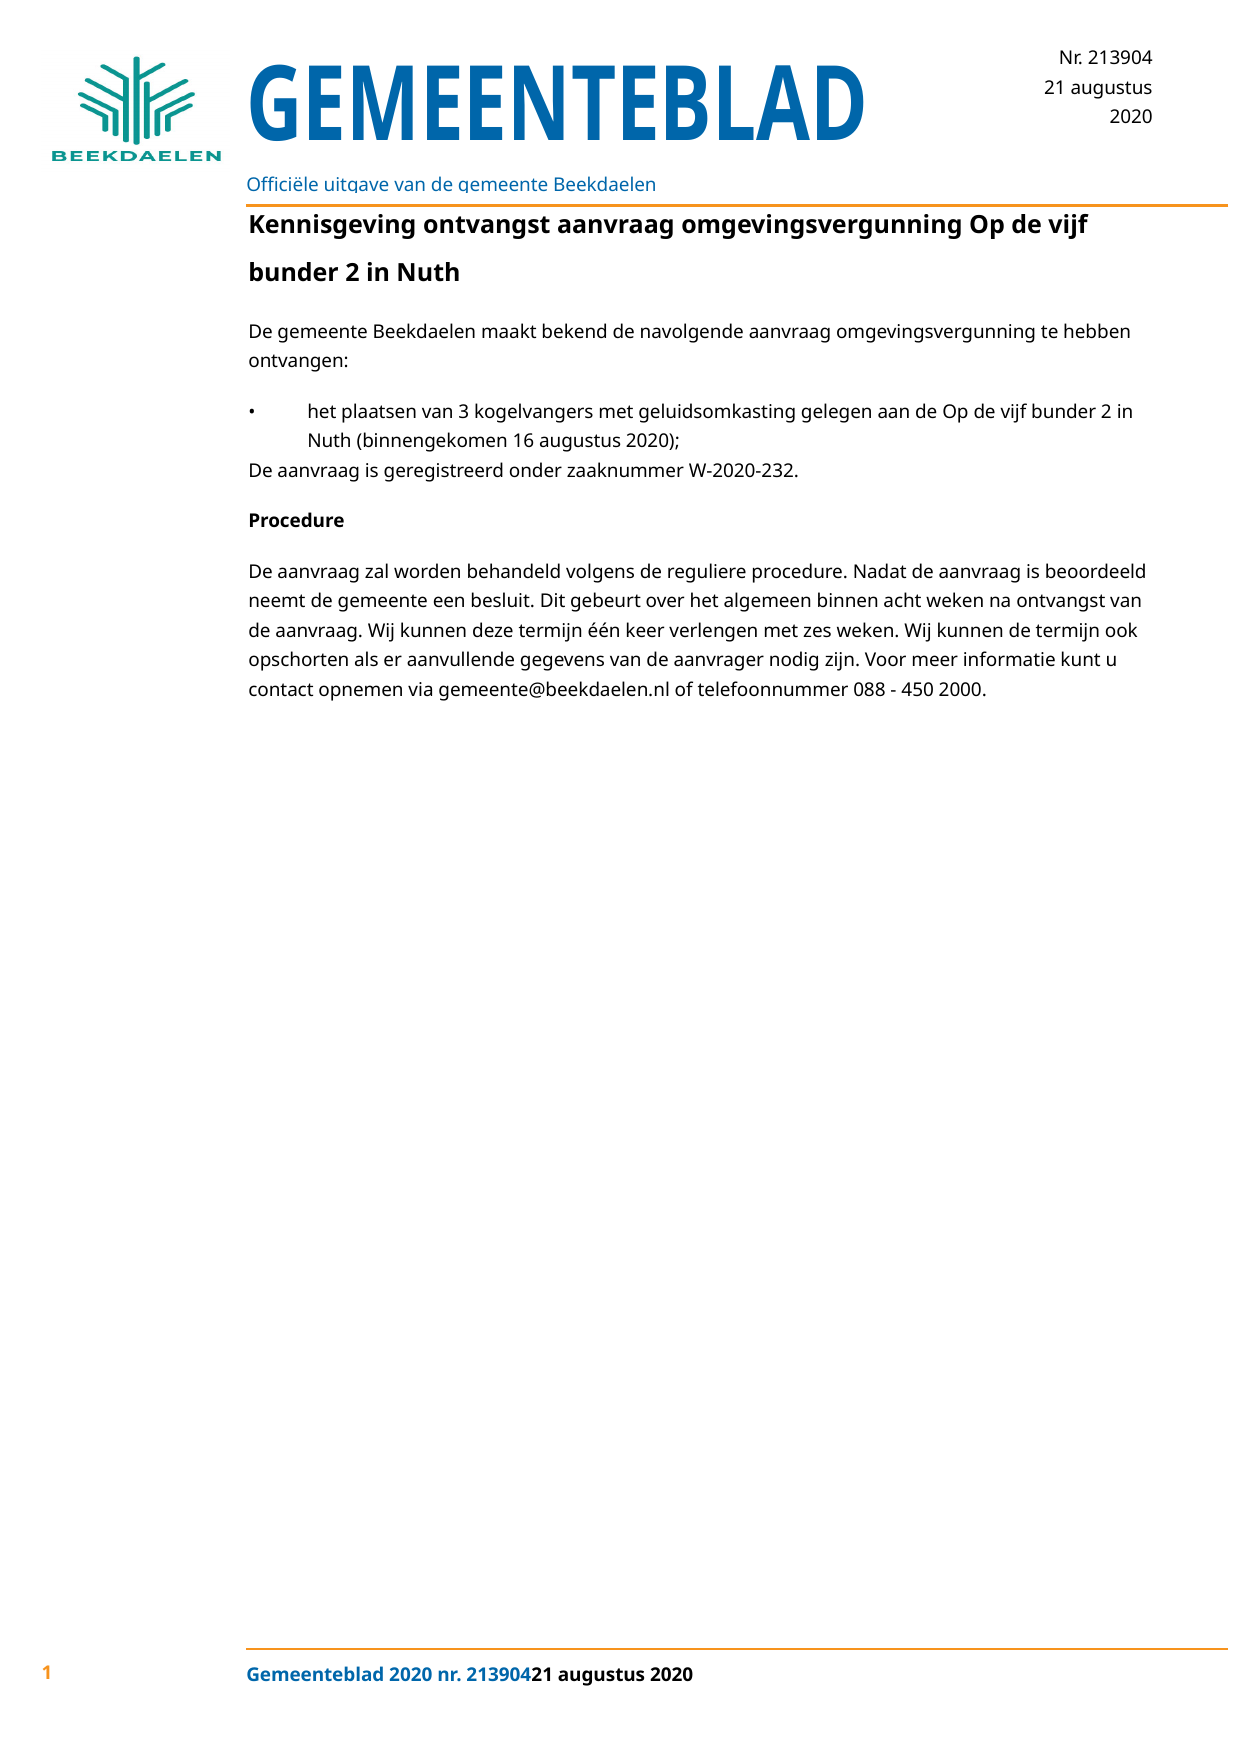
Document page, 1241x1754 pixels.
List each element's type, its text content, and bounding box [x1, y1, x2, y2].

text Procedure [248, 507, 1152, 533]
text De aanvraag zal worden behandeld volgens de reguliere procedure. Nadat de aanvraag is beoordeeld neemt de gemeente een besluit. Dit gebeurt over het algemeen binnen acht weken na ontvangst van de aanvraag. Wij kunnen deze termijn één keer verlengen met zes weken. Wij kunnen de termijn ook opschorten als er aanvullende gegevens van de aanvrager nodig zijn. Voor meer informatie kunt u contact opnemen via gemeente@beekdaelen.nl of telefoonnummer 088 - 450 2000. [248, 558, 1152, 702]
list het plaatsen van 3 kogelvangers met geluidsomkasting gelegen aan de Op de vijf bunder 2 in Nuth (binnengekomen 16 augustus 2020); [248, 398, 1152, 453]
text Kennisgeving ontvangst aanvraag omgevingsvergunning Op de vijf bunder 2 in Nuth [248, 207, 1152, 288]
text De gemeente Beekdaelen maakt bekend de navolgende aanvraag omgevingsvergunning te hebben ontvangen: [248, 318, 1152, 373]
text De aanvraag is geregistreerd onder zaaknummer W-2020-232. [248, 457, 1152, 483]
picture [41, 47, 231, 172]
